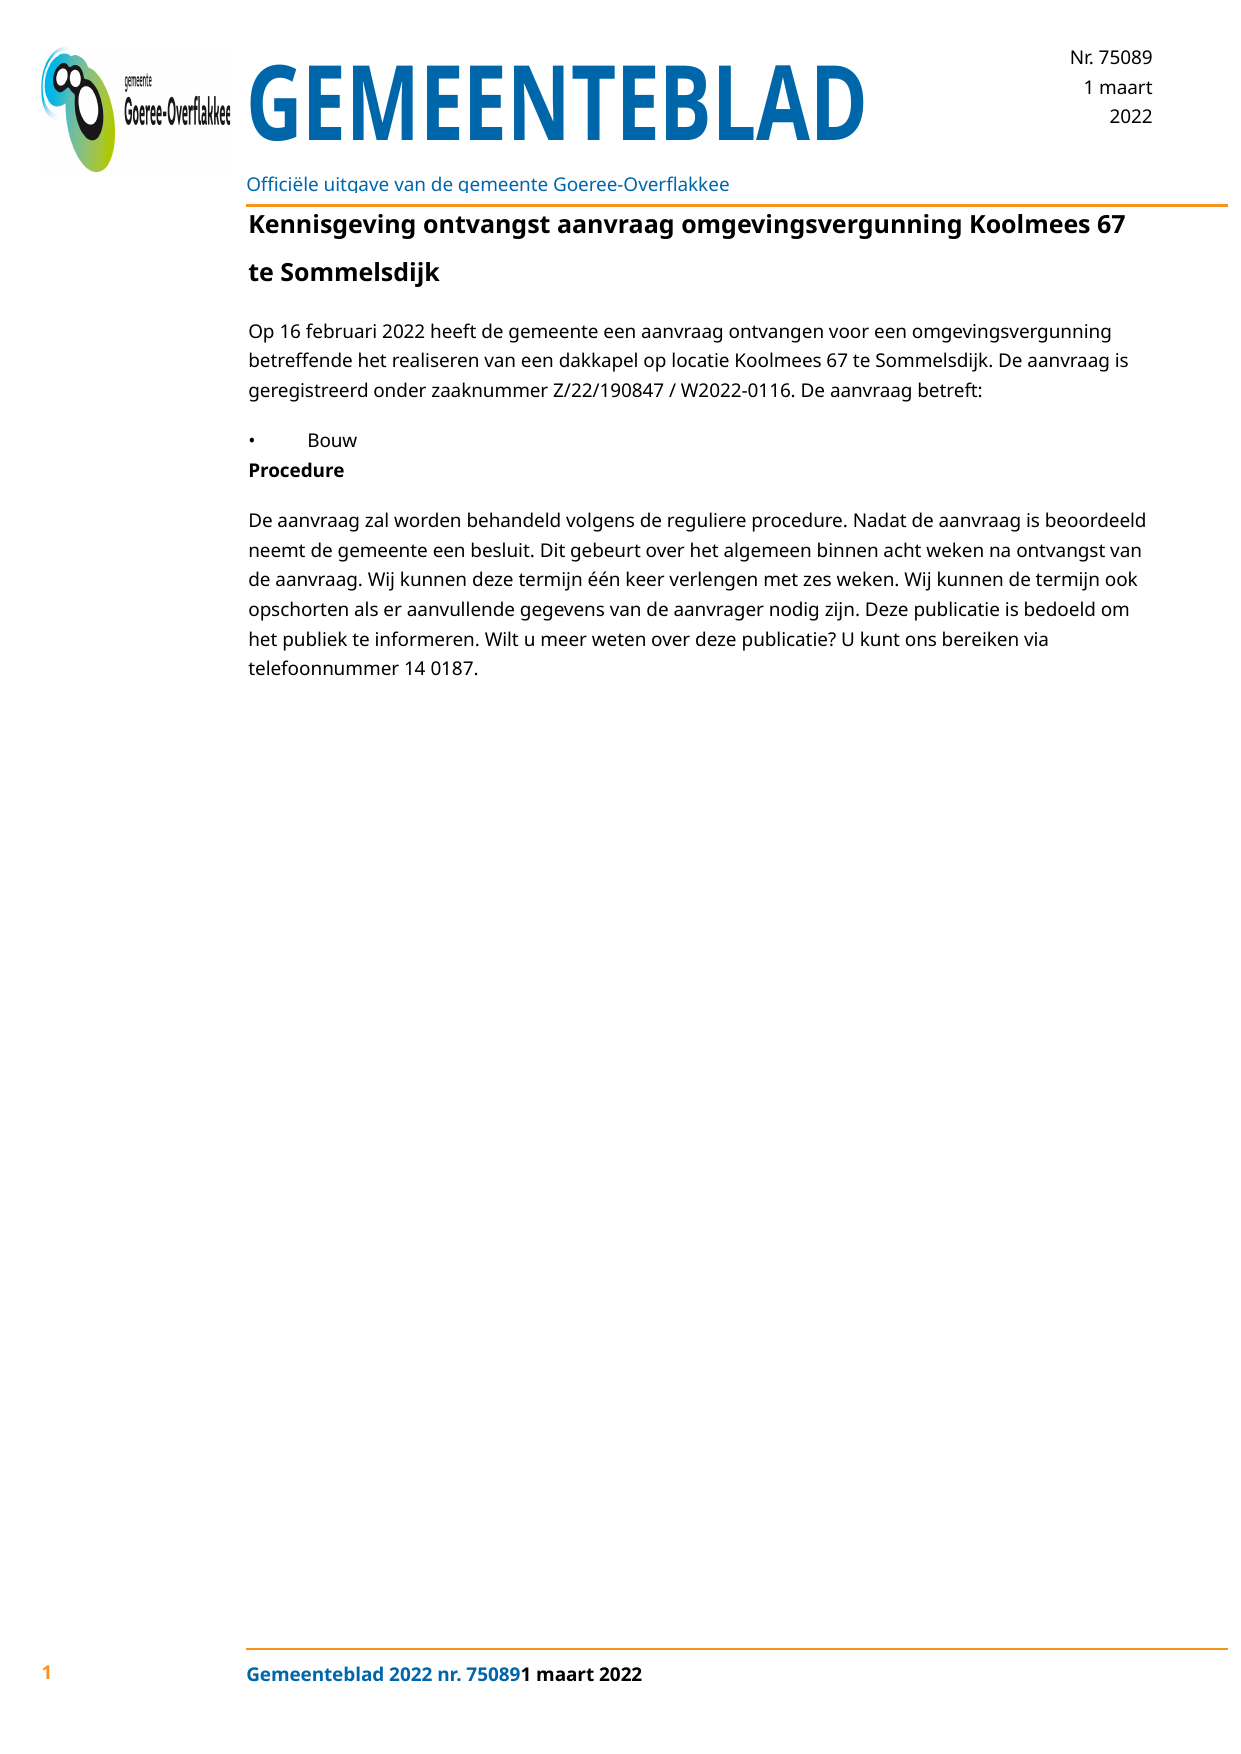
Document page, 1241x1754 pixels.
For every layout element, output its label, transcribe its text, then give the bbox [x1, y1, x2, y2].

text Procedure [248, 457, 1152, 483]
list Bouw [248, 427, 1152, 453]
picture [41, 47, 231, 172]
text De aanvraag zal worden behandeld volgens de reguliere procedure. Nadat de aanvraag is beoordeeld neemt de gemeente een besluit. Dit gebeurt over het algemeen binnen acht weken na ontvangst van de aanvraag. Wij kunnen deze termijn één keer verlengen met zes weken. Wij kunnen de termijn ook opschorten als er aanvullende gegevens van de aanvrager nodig zijn. Deze publicatie is bedoeld om het publiek te informeren. Wilt u meer weten over deze publicatie? U kunt ons bereiken via telefoonnummer 14 0187. [248, 507, 1152, 681]
text Kennisgeving ontvangst aanvraag omgevingsvergunning Koolmees 67 te Sommelsdijk [248, 207, 1152, 288]
text Op 16 februari 2022 heeft de gemeente een aanvraag ontvangen voor een omgevingsvergunning betreffende het realiseren van een dakkapel op locatie Koolmees 67 te Sommelsdijk. De aanvraag is geregistreerd onder zaaknummer Z/22/190847 / W2022-0116. De aanvraag betreft: [248, 318, 1152, 403]
